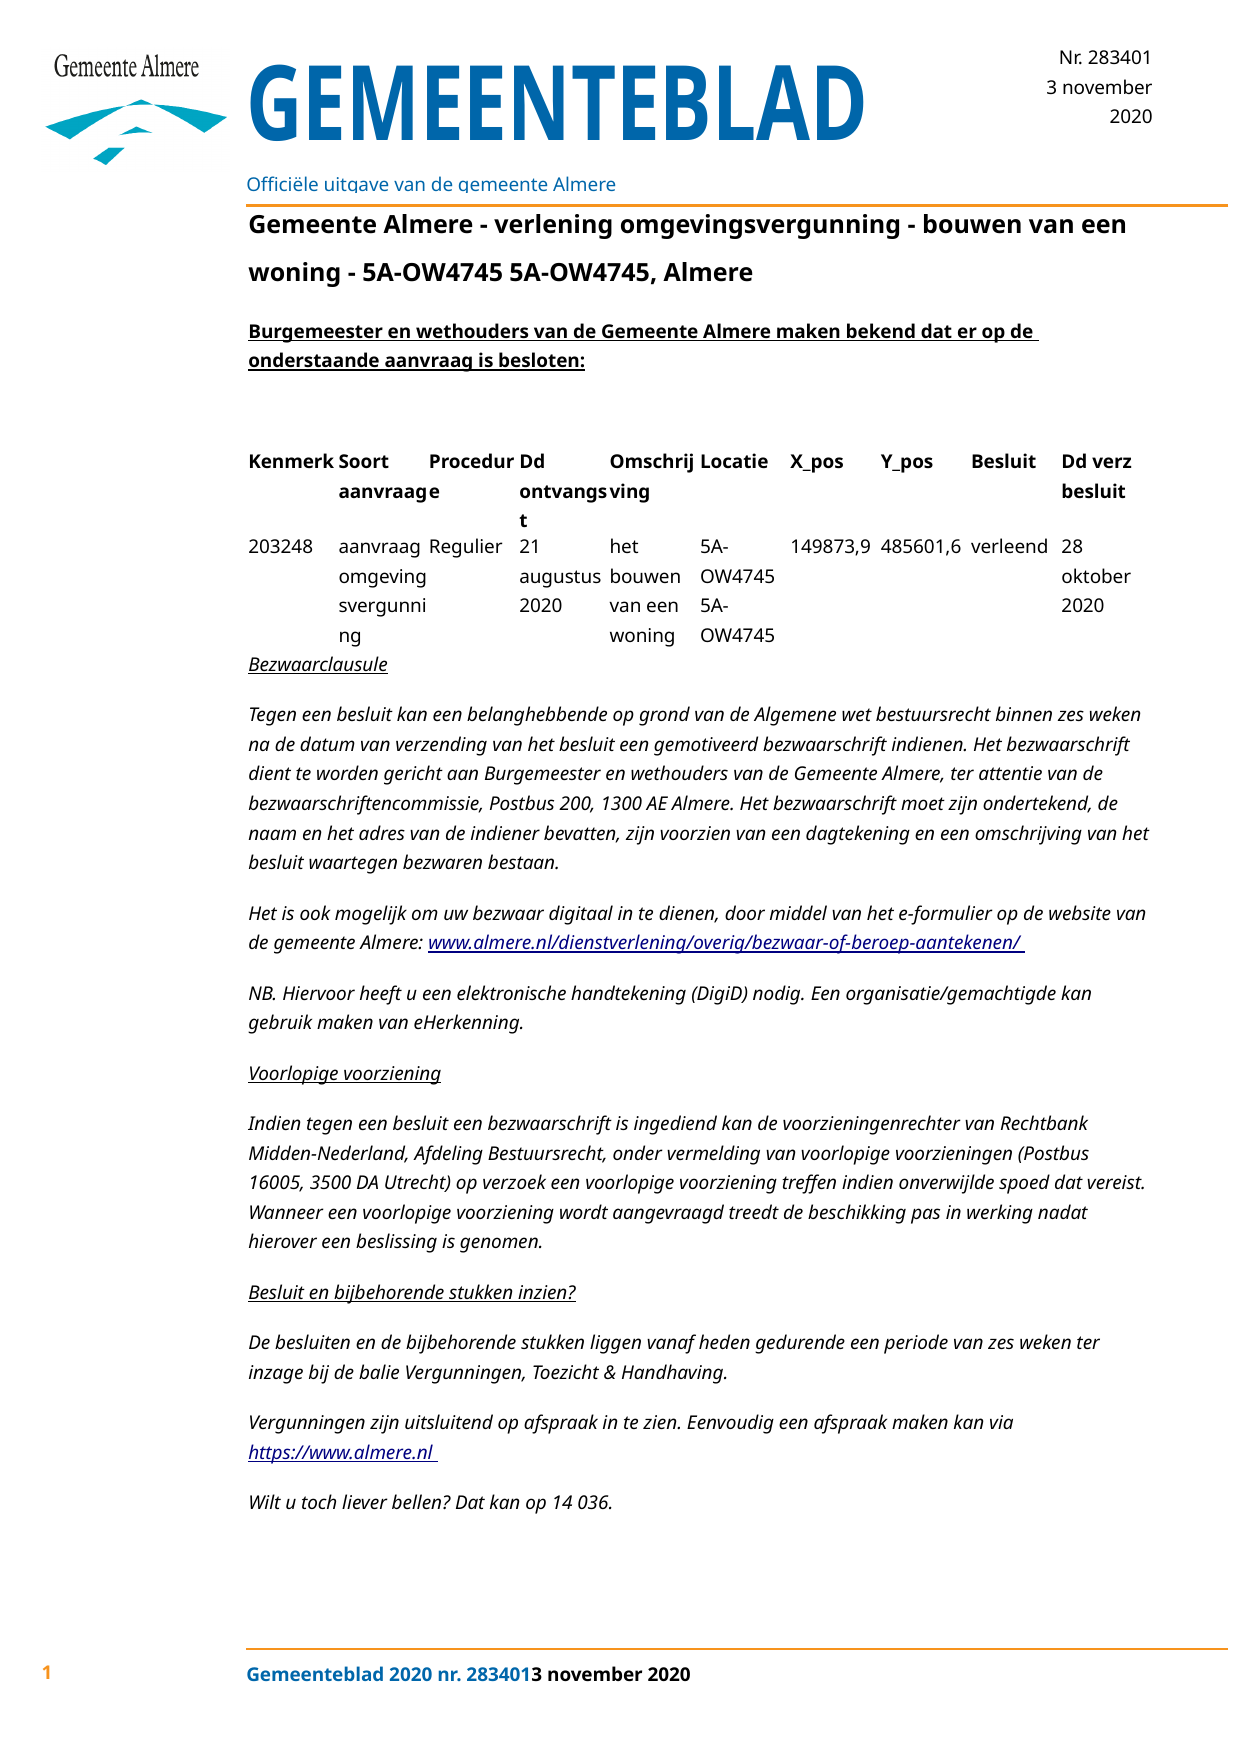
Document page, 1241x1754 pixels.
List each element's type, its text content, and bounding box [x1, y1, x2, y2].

text Wilt u toch liever bellen? Dat kan op 14 036. [248, 1489, 1152, 1515]
table_header Omschrijving [609, 449, 700, 533]
table_cell 28 oktober 2020 [1061, 533, 1152, 648]
table_cell verleend [971, 533, 1061, 648]
table_header Procedure [429, 449, 519, 533]
table_header Dd verz besluit [1061, 449, 1152, 533]
text Besluit en bijbehorende stukken inzien? [248, 1279, 1152, 1305]
table_cell 149873,9 [790, 533, 881, 648]
table_header X_pos [790, 449, 881, 533]
text Bezwaarclausule [248, 651, 1152, 677]
text Indien tegen een besluit een bezwaarschrift is ingediend kan de voorzieningenrechter van Rechtbank Midden-Nederland, Afdeling Bestuursrecht, onder vermelding van voorlopige voorzieningen (Postbus 16005, 3500 DA Utrecht) op verzoek een voorlopige voorziening treffen indien onverwijlde spoed dat vereist. Wanneer een voorlopige voorziening wordt aangevraagd treedt de beschikking pas in werking nadat hierover een beslissing is genomen. [248, 1110, 1152, 1254]
text Tegen een besluit kan een belanghebbende op grond van de Algemene wet bestuursrecht binnen zes weken na de datum van verzending van het besluit een gemotiveerd bezwaarschrift indienen. Het bezwaarschrift dient te worden gericht aan Burgemeester en wethouders van de Gemeente Almere, ter attentie van de bezwaarschriftencommissie, Postbus 200, 1300 AE Almere. Het bezwaarschrift moet zijn ondertekend, de naam en het adres van de indiener bevatten, zijn voorzien van een dagtekening en een omschrijving van het besluit waartegen bezwaren bestaan. [248, 701, 1152, 875]
text Vergunningen zijn uitsluitend op afspraak in te zien. Eenvoudig een afspraak maken kan via https://www.almere.nl [248, 1409, 1152, 1465]
table_cell 203248 [248, 533, 338, 648]
table_cell aanvraag omgevingsvergunning [338, 533, 429, 648]
picture [41, 47, 231, 172]
table_header Y_pos [881, 449, 971, 533]
table_header Dd ontvangst [519, 449, 609, 533]
table_cell 21 augustus 2020 [519, 533, 609, 648]
table_cell 485601,6 [881, 533, 971, 648]
text Het is ook mogelijk om uw bezwaar digitaal in te dienen, door middel van het e-formulier op de website van de gemeente Almere: www.almere.nl/dienstverlening/overig/bezwaar-of-beroep-aantekenen/ [248, 900, 1152, 955]
table_header Soort aanvraag [338, 449, 429, 533]
table_header Locatie [700, 449, 790, 533]
table_cell het bouwen van een woning [609, 533, 700, 648]
text De besluiten en de bijbehorende stukken liggen vanaf heden gedurende een periode van zes weken ter inzage bij de balie Vergunningen, Toezicht & Handhaving. [248, 1329, 1152, 1385]
table_cell Regulier [429, 533, 519, 648]
table_cell 5A-OW4745 5A-OW4745 [700, 533, 790, 648]
text Voorlopige voorziening [248, 1060, 1152, 1086]
text Gemeente Almere - verlening omgevingsvergunning - bouwen van een woning - 5A-OW4745 5A-OW4745, Almere [248, 207, 1152, 288]
text NB. Hiervoor heeft u een elektronische handtekening (DigiD) nodig. Een organisatie/gemachtigde kan gebruik maken van eHerkenning. [248, 980, 1152, 1035]
table_header Kenmerk [248, 449, 338, 533]
table_header Besluit [971, 449, 1061, 533]
text Burgemeester en wethouders van de Gemeente Almere maken bekend dat er op de onderstaande aanvraag is besloten: [248, 318, 1152, 373]
